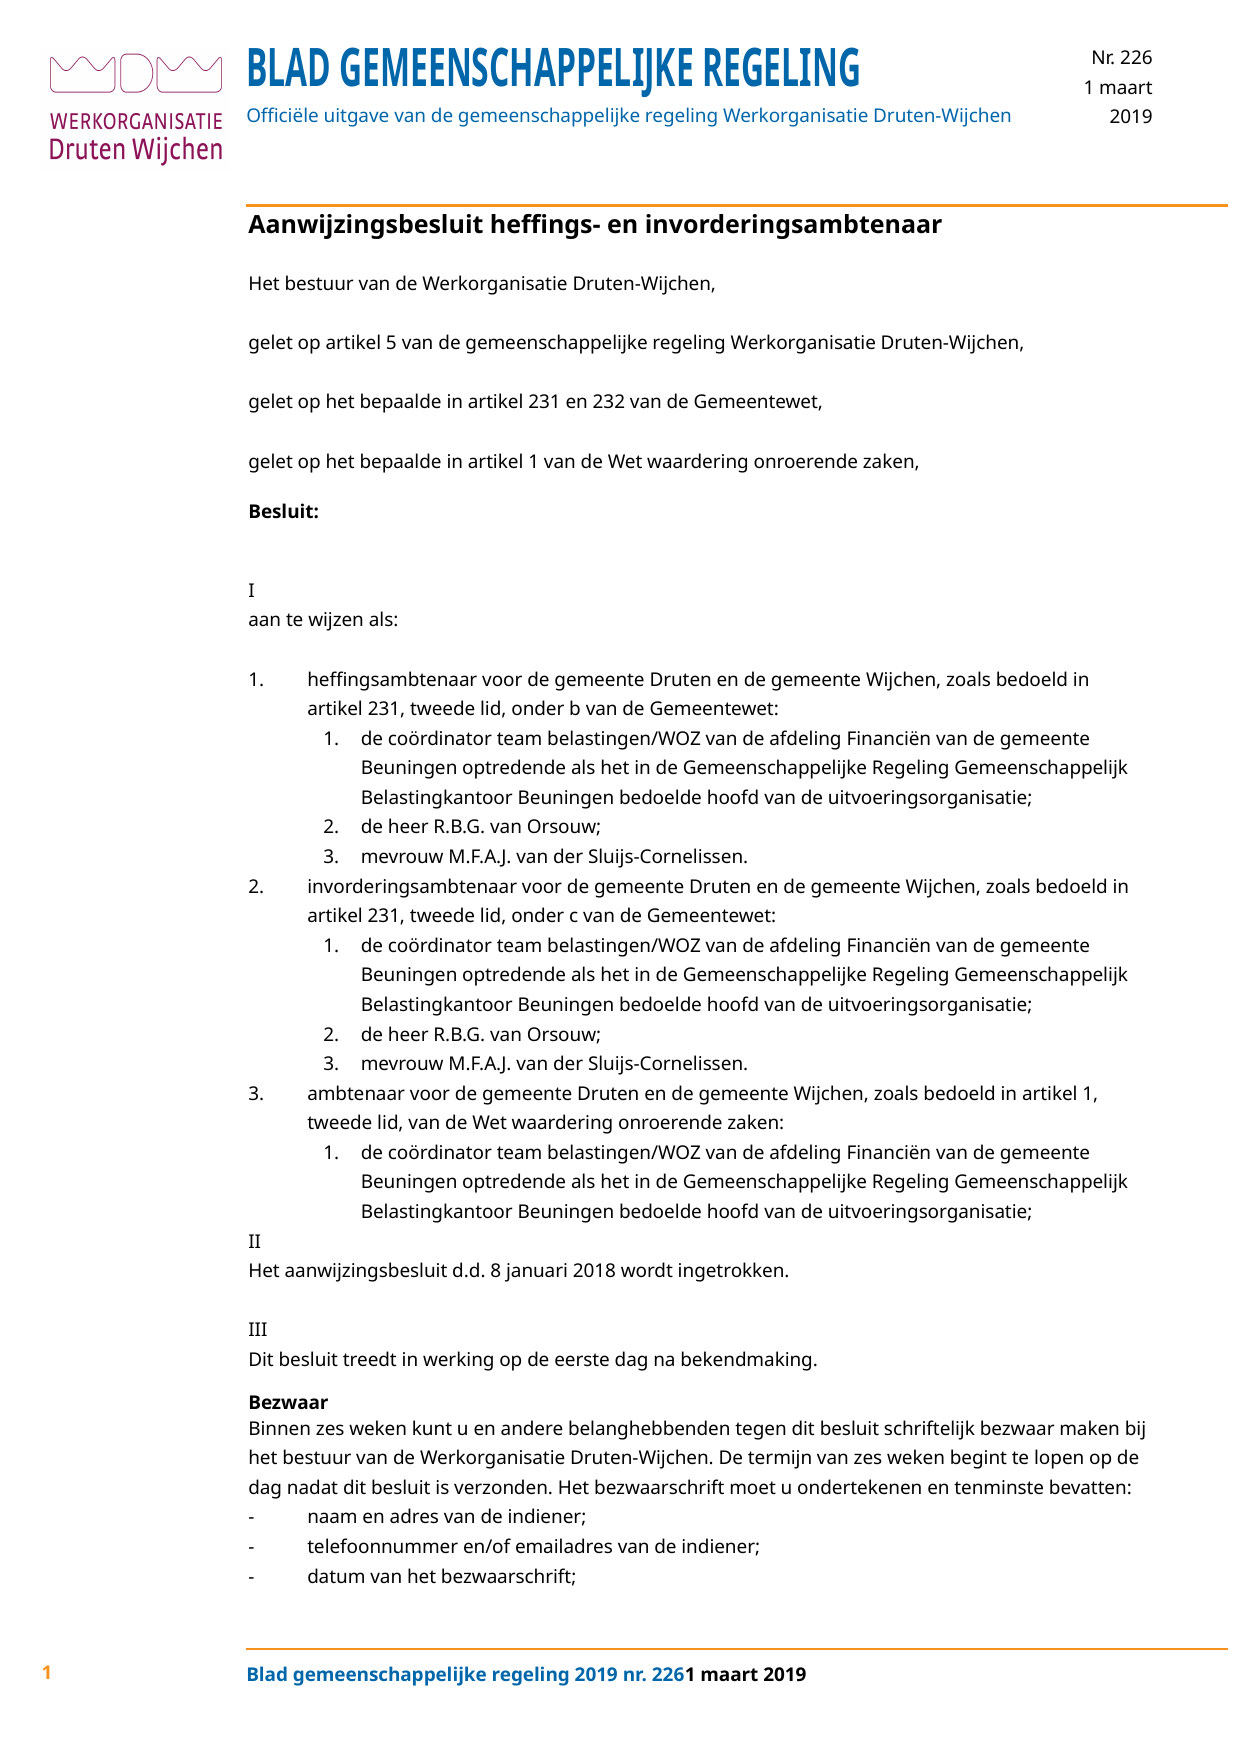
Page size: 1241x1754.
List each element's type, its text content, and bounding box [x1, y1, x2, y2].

text Het bestuur van de Werkorganisatie Druten-Wijchen, [248, 270, 1152, 296]
text gelet op het bepaalde in artikel 1 van de Wet waardering onroerende zaken, [248, 448, 1152, 473]
list de coördinator team belastingen/WOZ van de afdeling Financiën van de gemeente Beuningen optredende als het in de Gemeenschappelijke Regeling Gemeenschappelijk Belastingkantoor Beuningen bedoelde hoofd van de uitvoeringsorganisatie; [323, 725, 1152, 810]
list heffingsambtenaar voor de gemeente Druten en de gemeente Wijchen, zoals bedoeld in artikel 231, tweede lid, onder b van de Gemeentewet: [248, 666, 1152, 721]
list telefoonnummer en/of emailadres van de indiener; [248, 1533, 1152, 1559]
list de coördinator team belastingen/WOZ van de afdeling Financiën van de gemeente Beuningen optredende als het in de Gemeenschappelijke Regeling Gemeenschappelijk Belastingkantoor Beuningen bedoelde hoofd van de uitvoeringsorganisatie; [323, 932, 1152, 1017]
text Bezwaar [248, 1389, 1152, 1415]
list invorderingsambtenaar voor de gemeente Druten en de gemeente Wijchen, zoals bedoeld in artikel 231, tweede lid, onder c van de Gemeentewet: [248, 873, 1152, 928]
text III [248, 1317, 1152, 1342]
list de heer R.B.G. van Orsouw; [323, 1021, 1152, 1046]
text Het aanwijzingsbesluit d.d. 8 januari 2018 wordt ingetrokken. [248, 1257, 1152, 1283]
text I [248, 577, 1152, 603]
list mevrouw M.F.A.J. van der Sluijs-Cornelissen. [323, 843, 1152, 869]
text gelet op artikel 5 van de gemeenschappelijke regeling Werkorganisatie Druten-Wijchen, [248, 329, 1152, 355]
text Besluit: [248, 498, 1152, 524]
list mevrouw M.F.A.J. van der Sluijs-Cornelissen. [323, 1050, 1152, 1076]
text aan te wijzen als: [248, 607, 1152, 632]
list de coördinator team belastingen/WOZ van de afdeling Financiën van de gemeente Beuningen optredende als het in de Gemeenschappelijke Regeling Gemeenschappelijk Belastingkantoor Beuningen bedoelde hoofd van de uitvoeringsorganisatie; [323, 1139, 1152, 1224]
text gelet op het bepaalde in artikel 231 en 232 van de Gemeentewet, [248, 389, 1152, 414]
text II [248, 1228, 1152, 1253]
text Binnen zes weken kunt u en andere belanghebbenden tegen dit besluit schriftelijk bezwaar maken bij het bestuur van de Werkorganisatie Druten-Wijchen. De termijn van zes weken begint te lopen op de dag nadat dit besluit is verzonden. Het bezwaarschrift moet u ondertekenen en tenminste bevatten: [248, 1415, 1152, 1500]
list ambtenaar voor de gemeente Druten en de gemeente Wijchen, zoals bedoeld in artikel 1, tweede lid, van de Wet waardering onroerende zaken: [248, 1080, 1152, 1135]
text Dit besluit treedt in werking op de eerste dag na bekendmaking. [248, 1346, 1152, 1372]
list naam en adres van de indiener; [248, 1504, 1152, 1529]
list datum van het bezwaarschrift; [248, 1563, 1152, 1589]
text Aanwijzingsbesluit heffings- en invorderingsambtenaar [248, 207, 1152, 241]
picture [41, 47, 231, 172]
list de heer R.B.G. van Orsouw; [323, 814, 1152, 839]
